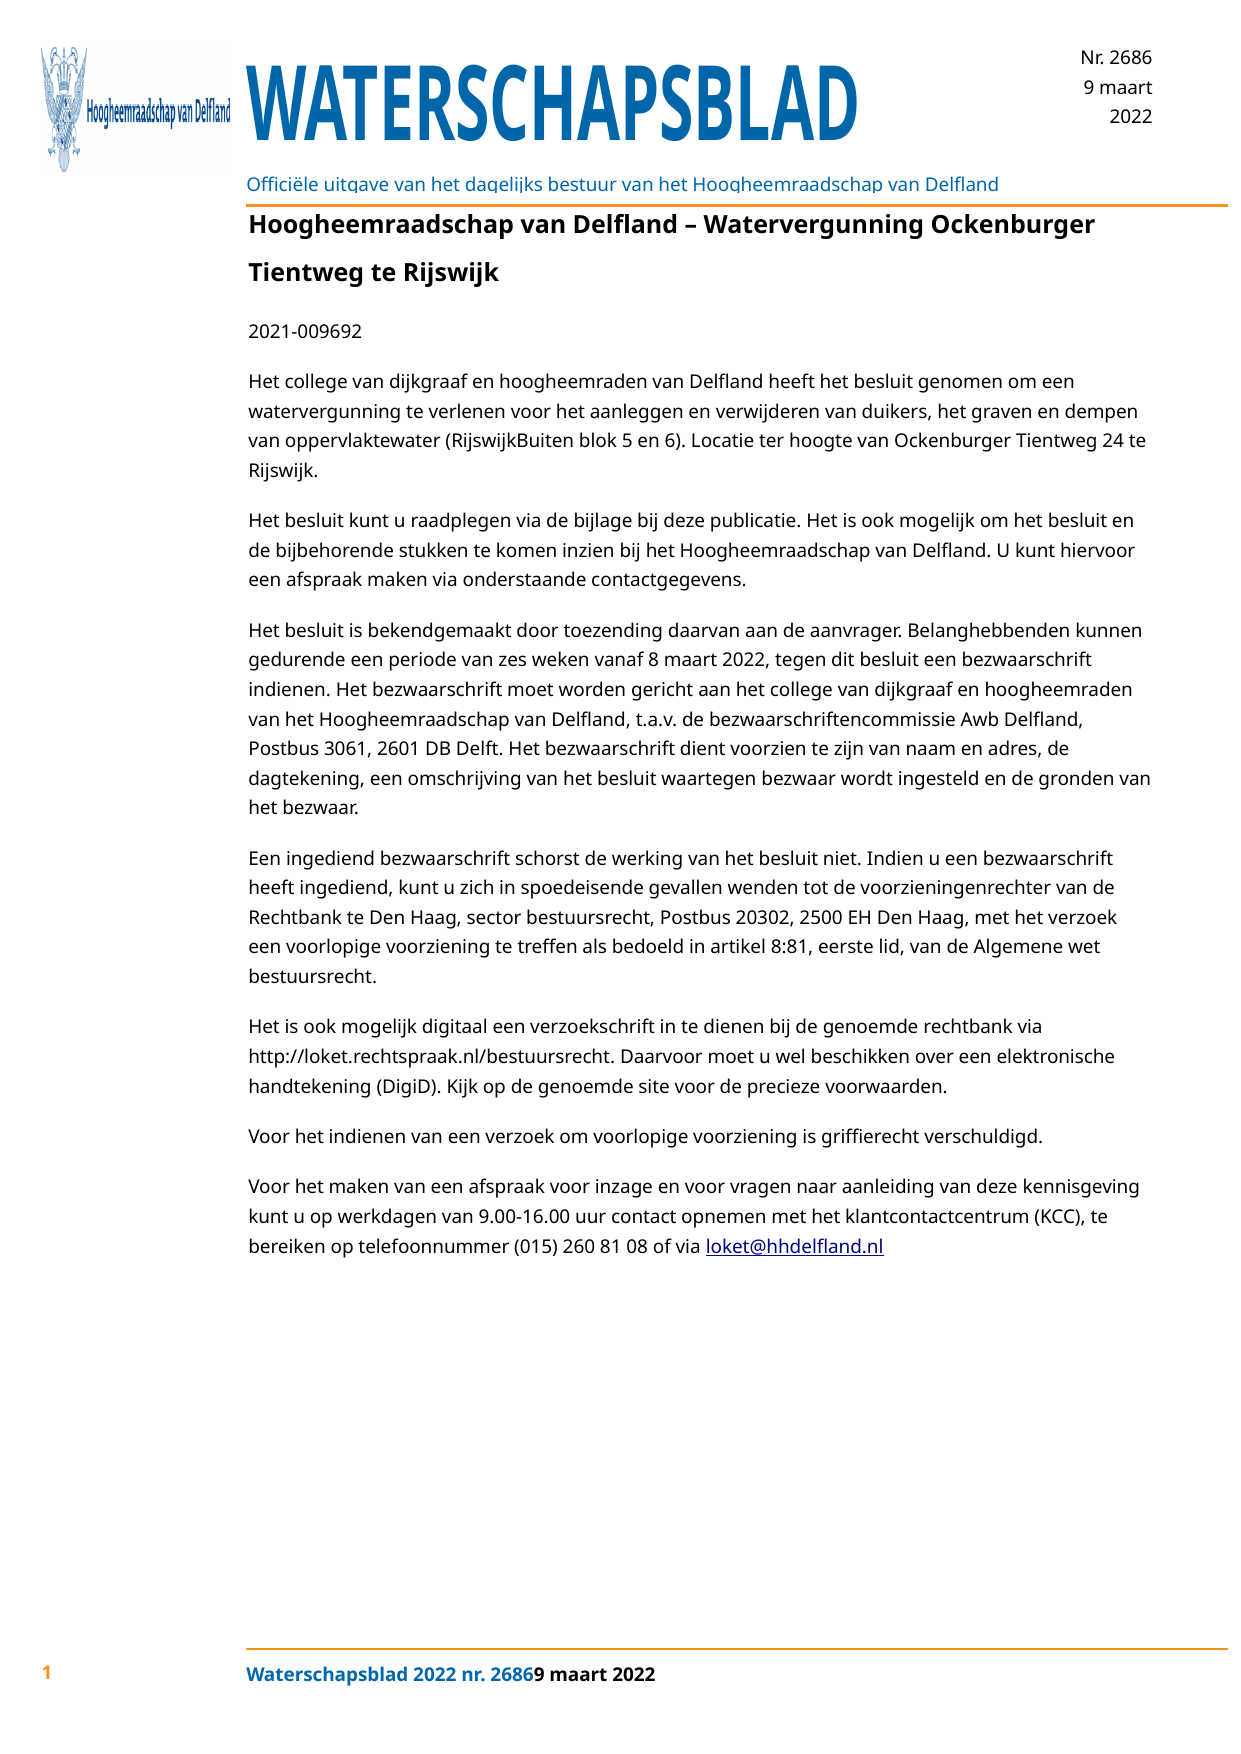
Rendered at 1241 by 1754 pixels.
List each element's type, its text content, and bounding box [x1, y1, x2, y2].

text Hoogheemraadschap van Delfland – Watervergunning Ockenburger Tientweg te Rijswijk [248, 207, 1152, 288]
text Het college van dijkgraaf en hoogheemraden van Delfland heeft het besluit genomen om een watervergunning te verlenen voor het aanleggen en verwijderen van duikers, het graven en dempen van oppervlaktewater (RijswijkBuiten blok 5 en 6). Locatie ter hoogte van Ockenburger Tientweg 24 te Rijswijk. [248, 368, 1152, 483]
text Voor het indienen van een verzoek om voorlopige voorziening is griffierecht verschuldigd. [248, 1123, 1152, 1149]
text Een ingediend bezwaarschrift schorst de werking van het besluit niet. Indien u een bezwaarschrift heeft ingediend, kunt u zich in spoedeisende gevallen wenden tot de voorzieningenrechter van de Rechtbank te Den Haag, sector bestuursrecht, Postbus 20302, 2500 EH Den Haag, met het verzoek een voorlopige voorziening te treffen als bedoeld in artikel 8:81, eerste lid, van de Algemene wet bestuursrecht. [248, 845, 1152, 989]
text Het besluit is bekendgemaakt door toezending daarvan aan de aanvrager. Belanghebbenden kunnen gedurende een periode van zes weken vanaf 8 maart 2022, tegen dit besluit een bezwaarschrift indienen. Het bezwaarschrift moet worden gericht aan het college van dijkgraaf en hoogheemraden van het Hoogheemraadschap van Delfland, t.a.v. de bezwaarschriftencommissie Awb Delfland, Postbus 3061, 2601 DB Delft. Het bezwaarschrift dient voorzien te zijn van naam en adres, de dagtekening, een omschrijving van het besluit waartegen bezwaar wordt ingesteld en de gronden van het bezwaar. [248, 617, 1152, 820]
text Voor het maken van een afspraak voor inzage en voor vragen naar aanleiding van deze kennisgeving kunt u op werkdagen van 9.00-16.00 uur contact opnemen met het klantcontactcentrum (KCC), te bereiken op telefoonnummer (015) 260 81 08 of via loket@hhdelfland.nl [248, 1174, 1152, 1259]
text Het besluit kunt u raadplegen via de bijlage bij deze publicatie. Het is ook mogelijk om het besluit en de bijbehorende stukken te komen inzien bij het Hoogheemraadschap van Delfland. U kunt hiervoor een afspraak maken via onderstaande contactgegevens. [248, 507, 1152, 592]
text Het is ook mogelijk digitaal een verzoekschrift in te dienen bij de genoemde rechtbank via http://loket.rechtspraak.nl/bestuursrecht. Daarvoor moet u wel beschikken over een elektronische handtekening (DigiD). Kijk op de genoemde site voor de precieze voorwaarden. [248, 1014, 1152, 1099]
picture [41, 47, 231, 172]
text 2021-009692 [248, 318, 1152, 344]
